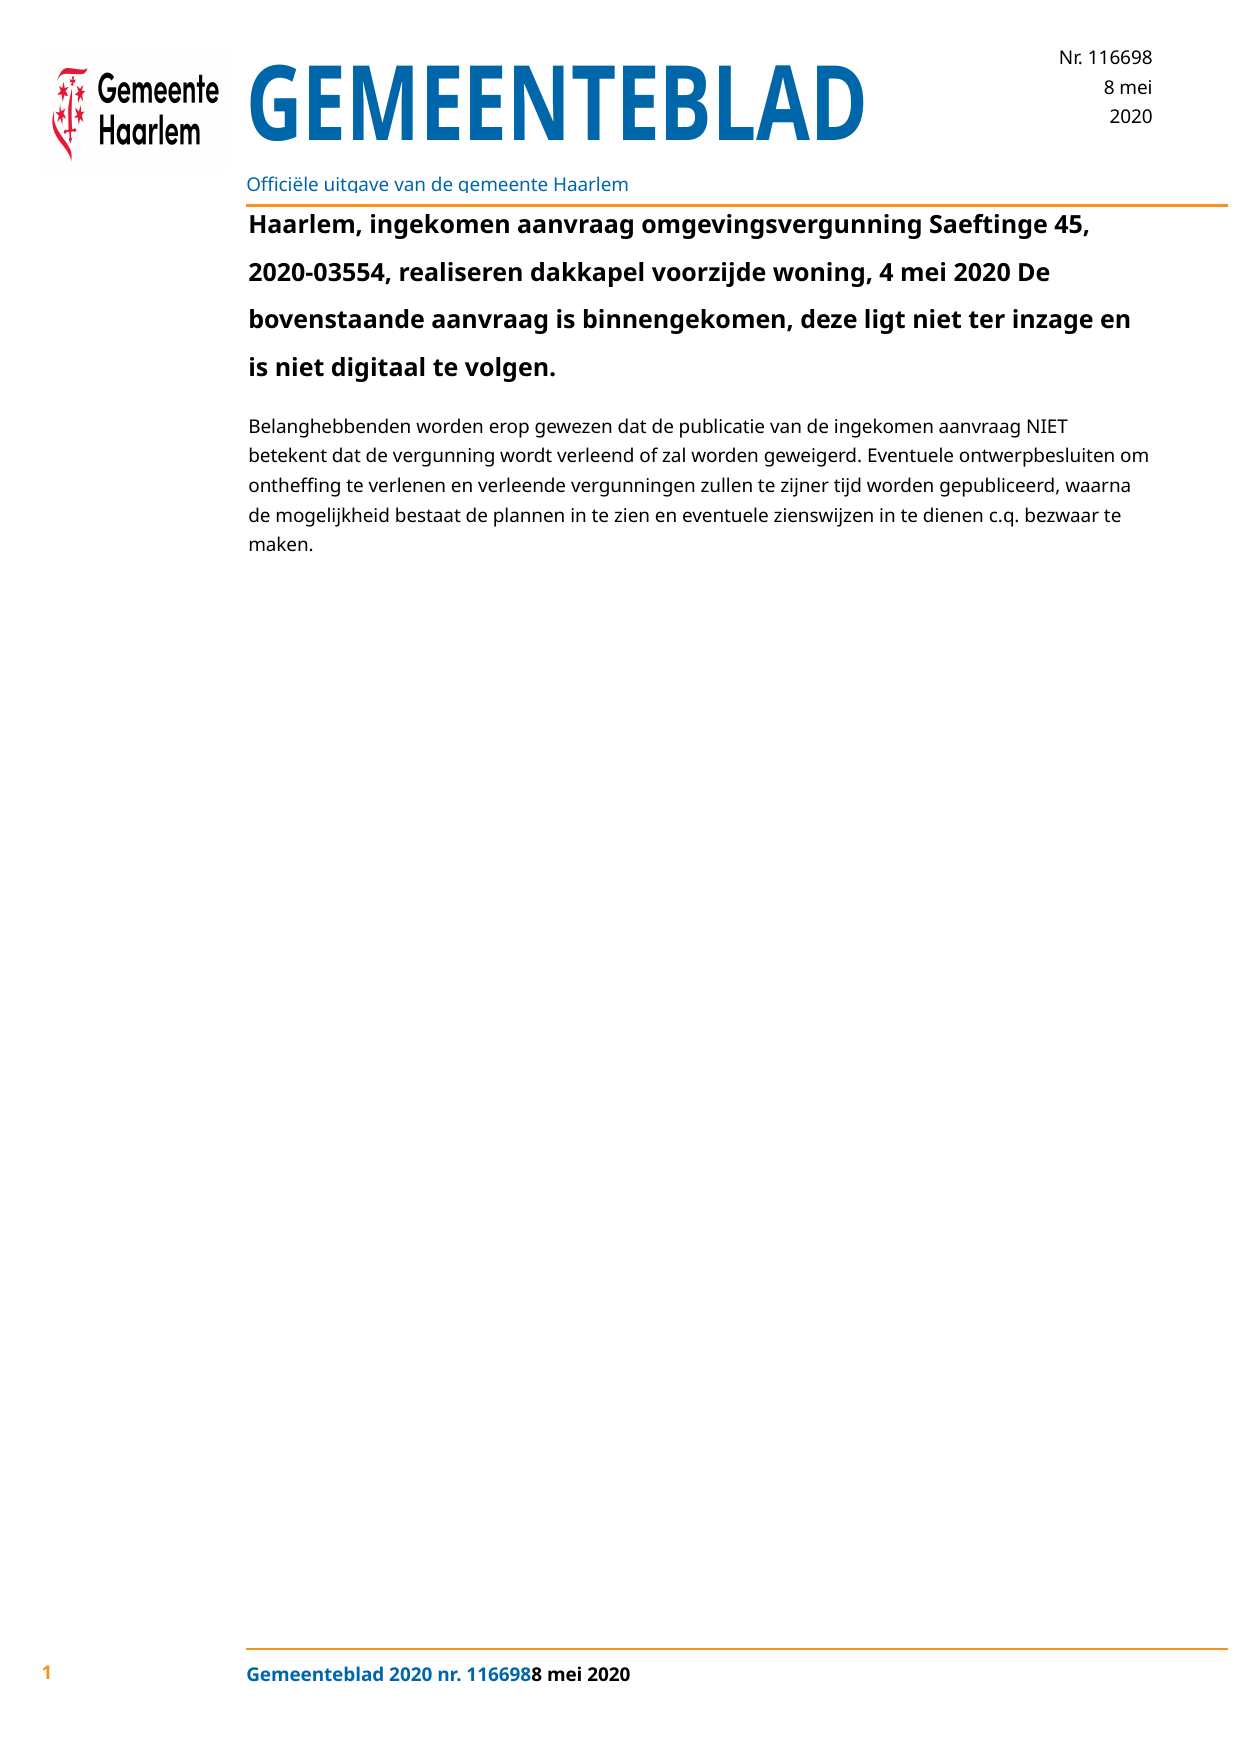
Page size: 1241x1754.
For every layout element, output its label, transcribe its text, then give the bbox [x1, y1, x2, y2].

picture [41, 47, 231, 172]
text Belanghebbenden worden erop gewezen dat de publicatie van de ingekomen aanvraag NIET betekent dat de vergunning wordt verleend of zal worden geweigerd. Eventuele ontwerpbesluiten om ontheffing te verlenen en verleende vergunningen zullen te zijner tijd worden gepubliceerd, waarna de mogelijkheid bestaat de plannen in te zien en eventuele zienswijzen in te dienen c.q. bezwaar te maken. [248, 413, 1152, 557]
text Haarlem, ingekomen aanvraag omgevingsvergunning Saeftinge 45, 2020-03554, realiseren dakkapel voorzijde woning, 4 mei 2020 De bovenstaande aanvraag is binnengekomen, deze ligt niet ter inzage en is niet digitaal te volgen. [248, 207, 1152, 384]
